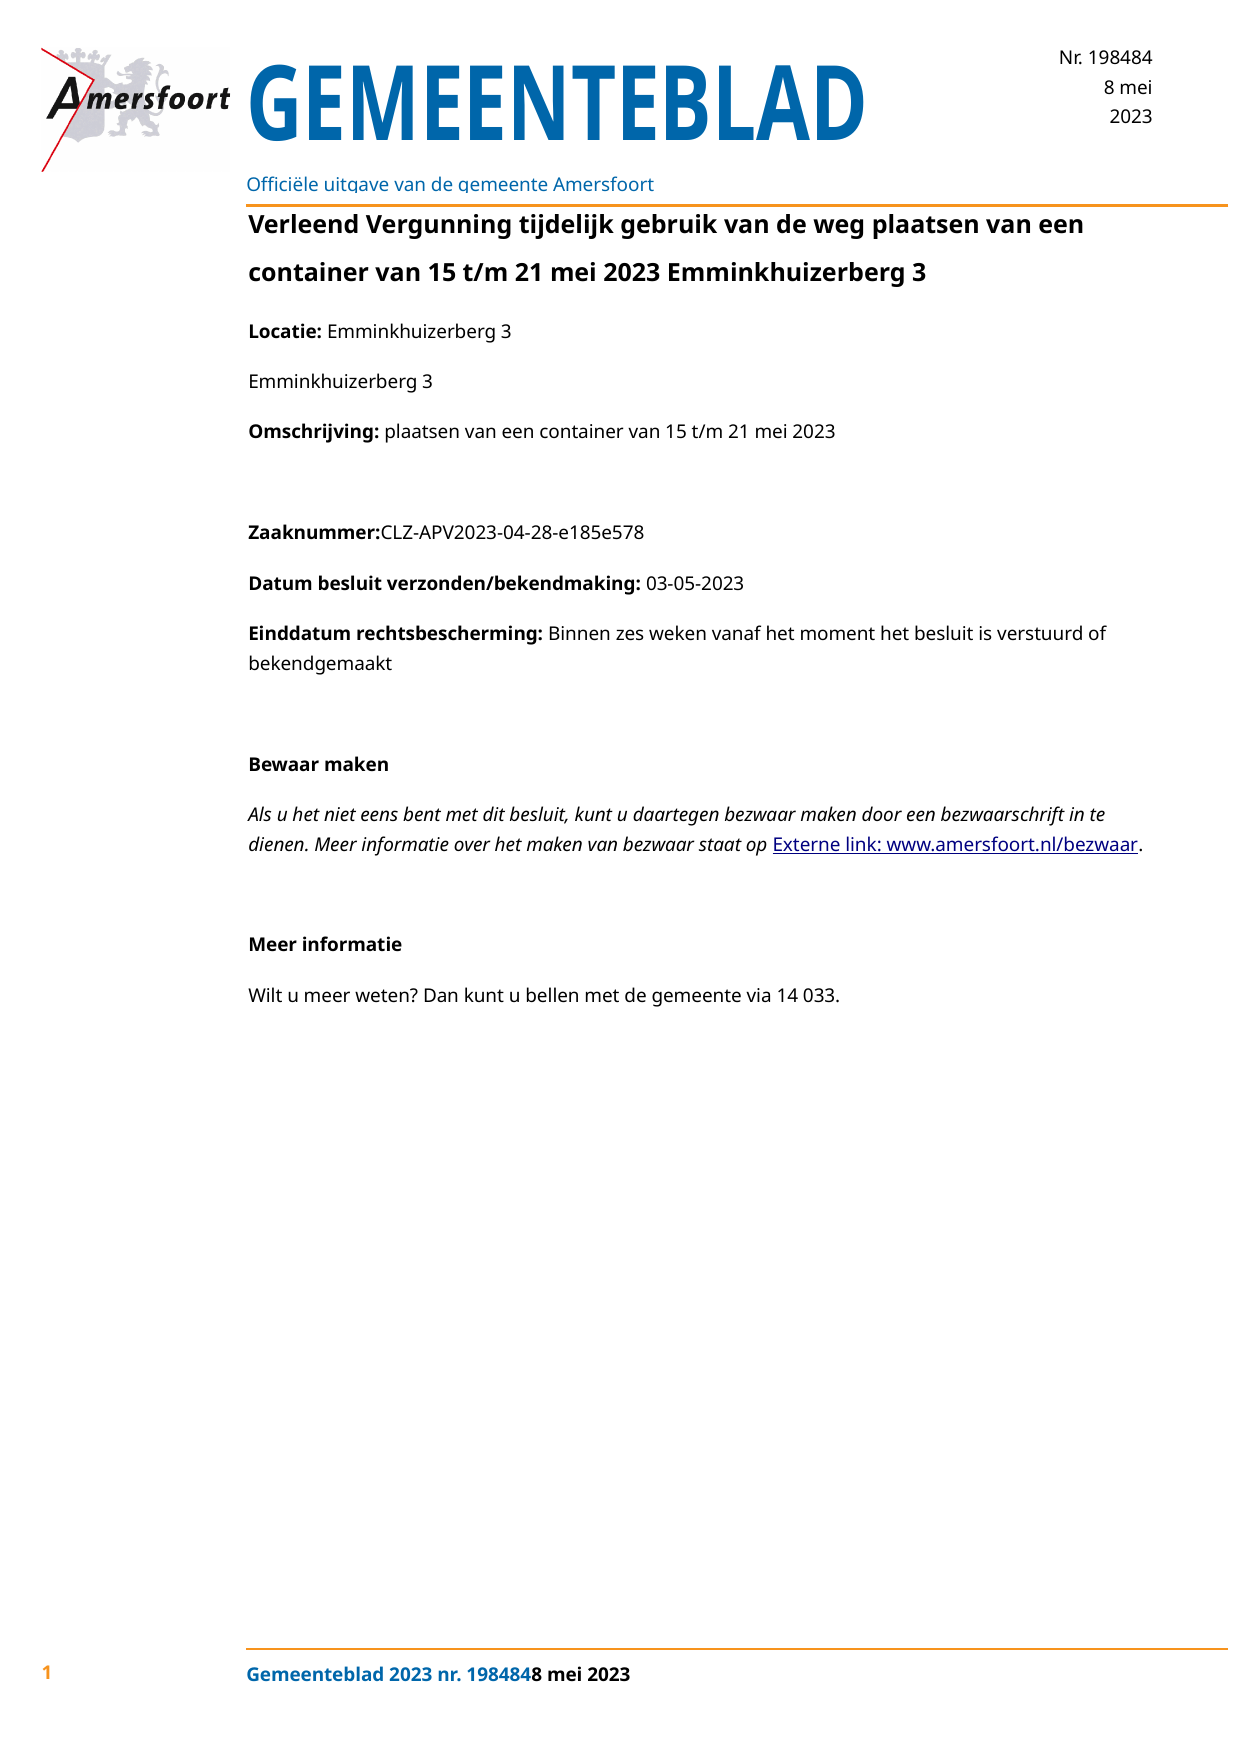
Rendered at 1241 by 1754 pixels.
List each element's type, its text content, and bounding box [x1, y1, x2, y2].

text Locatie: Emminkhuizerberg 3 [248, 318, 1152, 344]
text Zaaknummer:CLZ-APV2023-04-28-e185e578 [248, 519, 1152, 545]
text Meer informatie [248, 932, 1152, 957]
text Einddatum rechtsbescherming: Binnen zes weken vanaf het moment het besluit is verstuurd of bekendgemaakt [248, 620, 1152, 676]
text Wilt u meer weten? Dan kunt u bellen met de gemeente via 14 033. [248, 982, 1152, 1008]
text Emminkhuizerberg 3 [248, 368, 1152, 394]
text Datum besluit verzonden/bekendmaking: 03-05-2023 [248, 570, 1152, 596]
text Bewaar maken [248, 751, 1152, 777]
text Verleend Vergunning tijdelijk gebruik van de weg plaatsen van een container van 15 t/m 21 mei 2023 Emminkhuizerberg 3 [248, 207, 1152, 288]
text Als u het niet eens bent met dit besluit, kunt u daartegen bezwaar maken door een bezwaarschrift in te dienen. Meer informatie over het maken van bezwaar staat op Externe link: www.amersfoort.nl/bezwaar. [248, 801, 1152, 857]
text Omschrijving: plaatsen van een container van 15 t/m 21 mei 2023 [248, 419, 1152, 444]
picture [41, 47, 231, 172]
